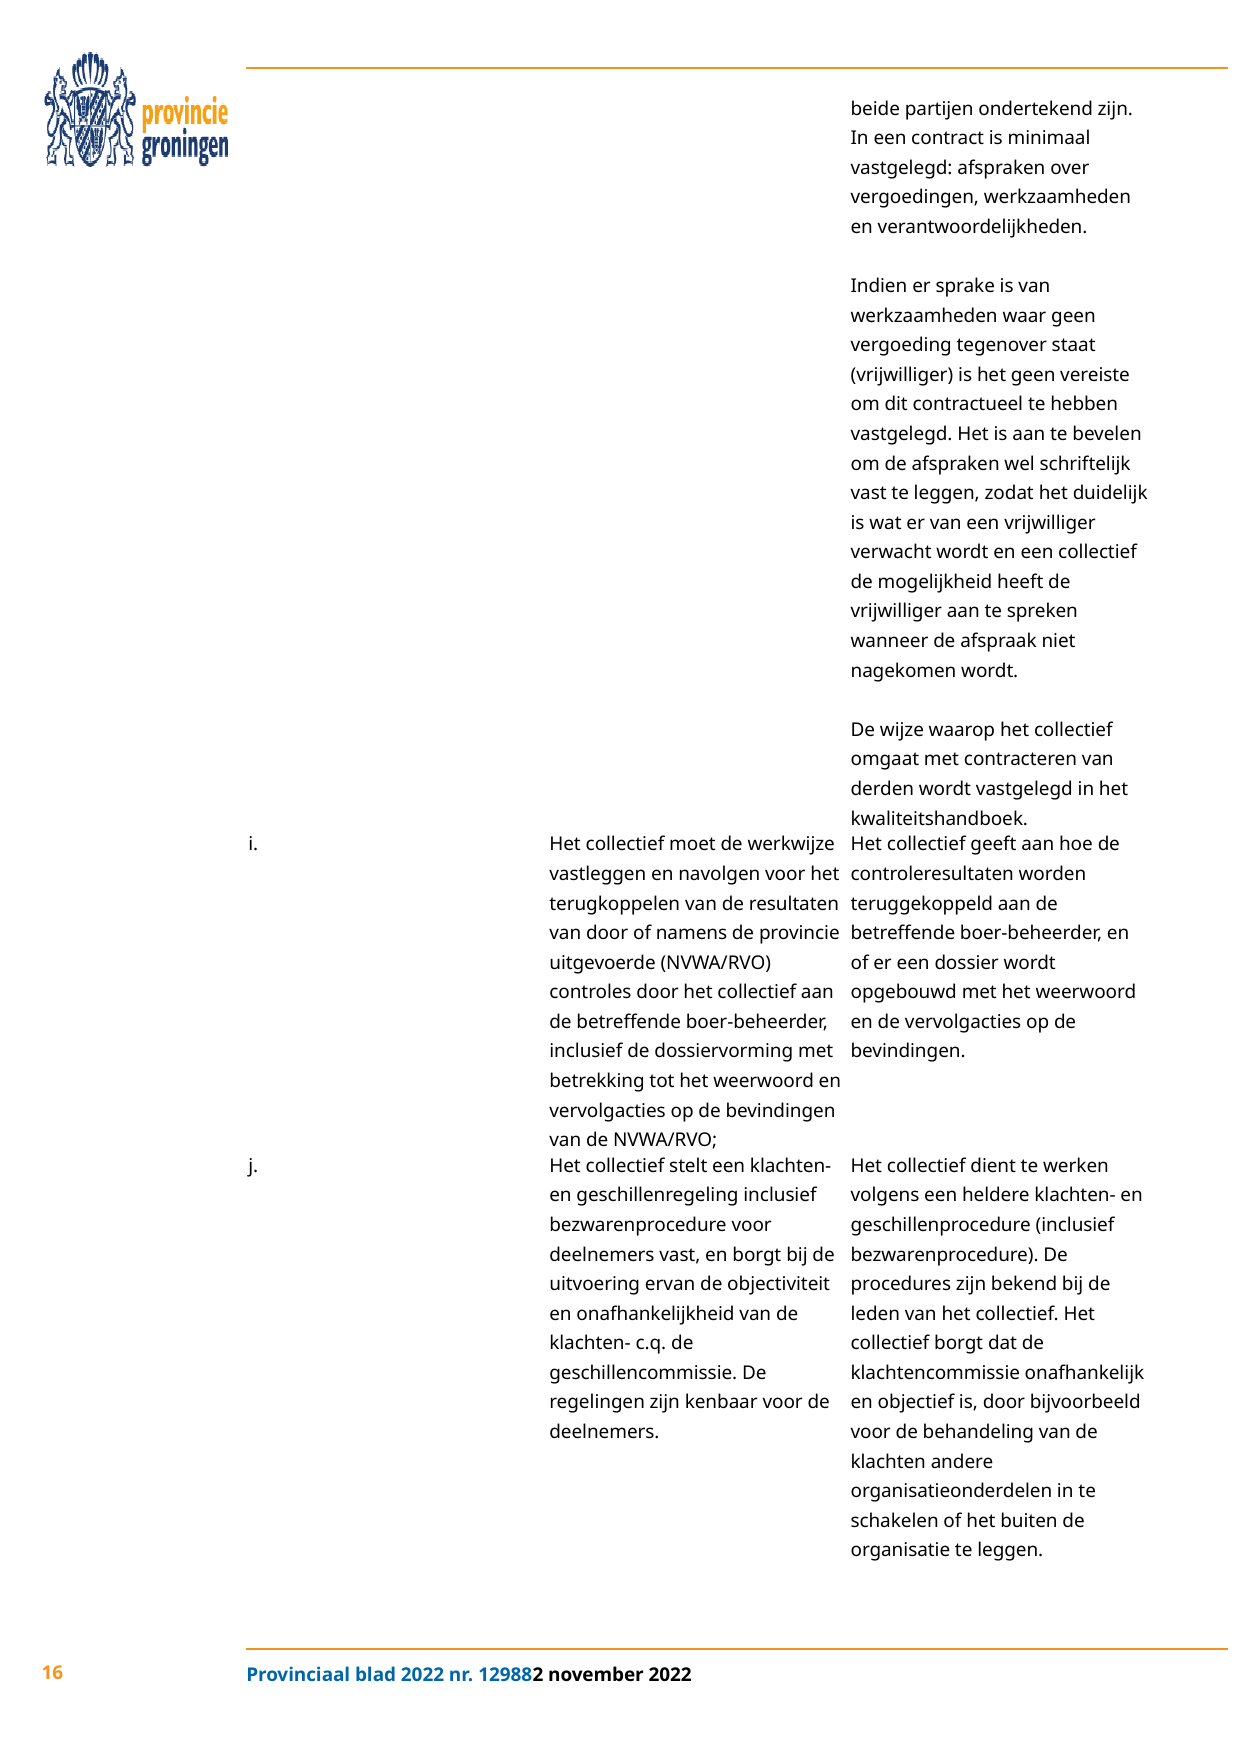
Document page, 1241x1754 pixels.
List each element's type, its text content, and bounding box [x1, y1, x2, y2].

table_cell Het collectief geeft aan hoe de controleresultaten worden teruggekoppeld aan de betreffende boer-beheerder, en of er een dossier wordt opgebouwd met het weerwoord en de vervolgacties op de bevindingen. [850, 831, 1152, 1152]
table_cell j. [248, 1152, 549, 1562]
picture [41, 47, 231, 172]
table_cell beide partijen ondertekend zijn. In een contract is minimaal vastgelegd: afspraken over vergoedingen, werkzaamheden en verantwoordelijkheden. Indien er sprake is van werkzaamheden waar geen vergoeding tegenover staat (vrijwilliger) is het geen vereiste om dit contractueel te hebben vastgelegd. Het is aan te bevelen om de afspraken wel schriftelijk vast te leggen, zodat het duidelijk is wat er van een vrijwilliger verwacht wordt en een collectief de mogelijkheid heeft de vrijwilliger aan te spreken wanneer de afspraak niet nagekomen wordt. De wijze waarop het collectief omgaat met contracteren van derden wordt vastgelegd in het kwaliteitshandboek. [850, 95, 1152, 831]
table_cell [248, 95, 549, 831]
table_cell Het collectief stelt een klachten- en geschillenregeling inclusief bezwarenprocedure voor deelnemers vast, en borgt bij de uitvoering ervan de objectiviteit en onafhankelijkheid van de klachten- c.q. de geschillencommissie. De regelingen zijn kenbaar voor de deelnemers. [549, 1152, 850, 1562]
table_cell Het collectief dient te werken volgens een heldere klachten- en geschillenprocedure (inclusief bezwarenprocedure). De procedures zijn bekend bij de leden van het collectief. Het collectief borgt dat de klachtencommissie onafhankelijk en objectief is, door bijvoorbeeld voor de behandeling van de klachten andere organisatieonderdelen in te schakelen of het buiten de organisatie te leggen. [850, 1152, 1152, 1562]
table_cell Het collectief moet de werkwijze vastleggen en navolgen voor het terugkoppelen van de resultaten van door of namens de provincie uitgevoerde (NVWA/RVO) controles door het collectief aan de betreffende boer-beheerder, inclusief de dossiervorming met betrekking tot het weerwoord en vervolgacties op de bevindingen van de NVWA/RVO; [549, 831, 850, 1152]
table_cell i. [248, 831, 549, 1152]
table_cell [549, 95, 850, 831]
